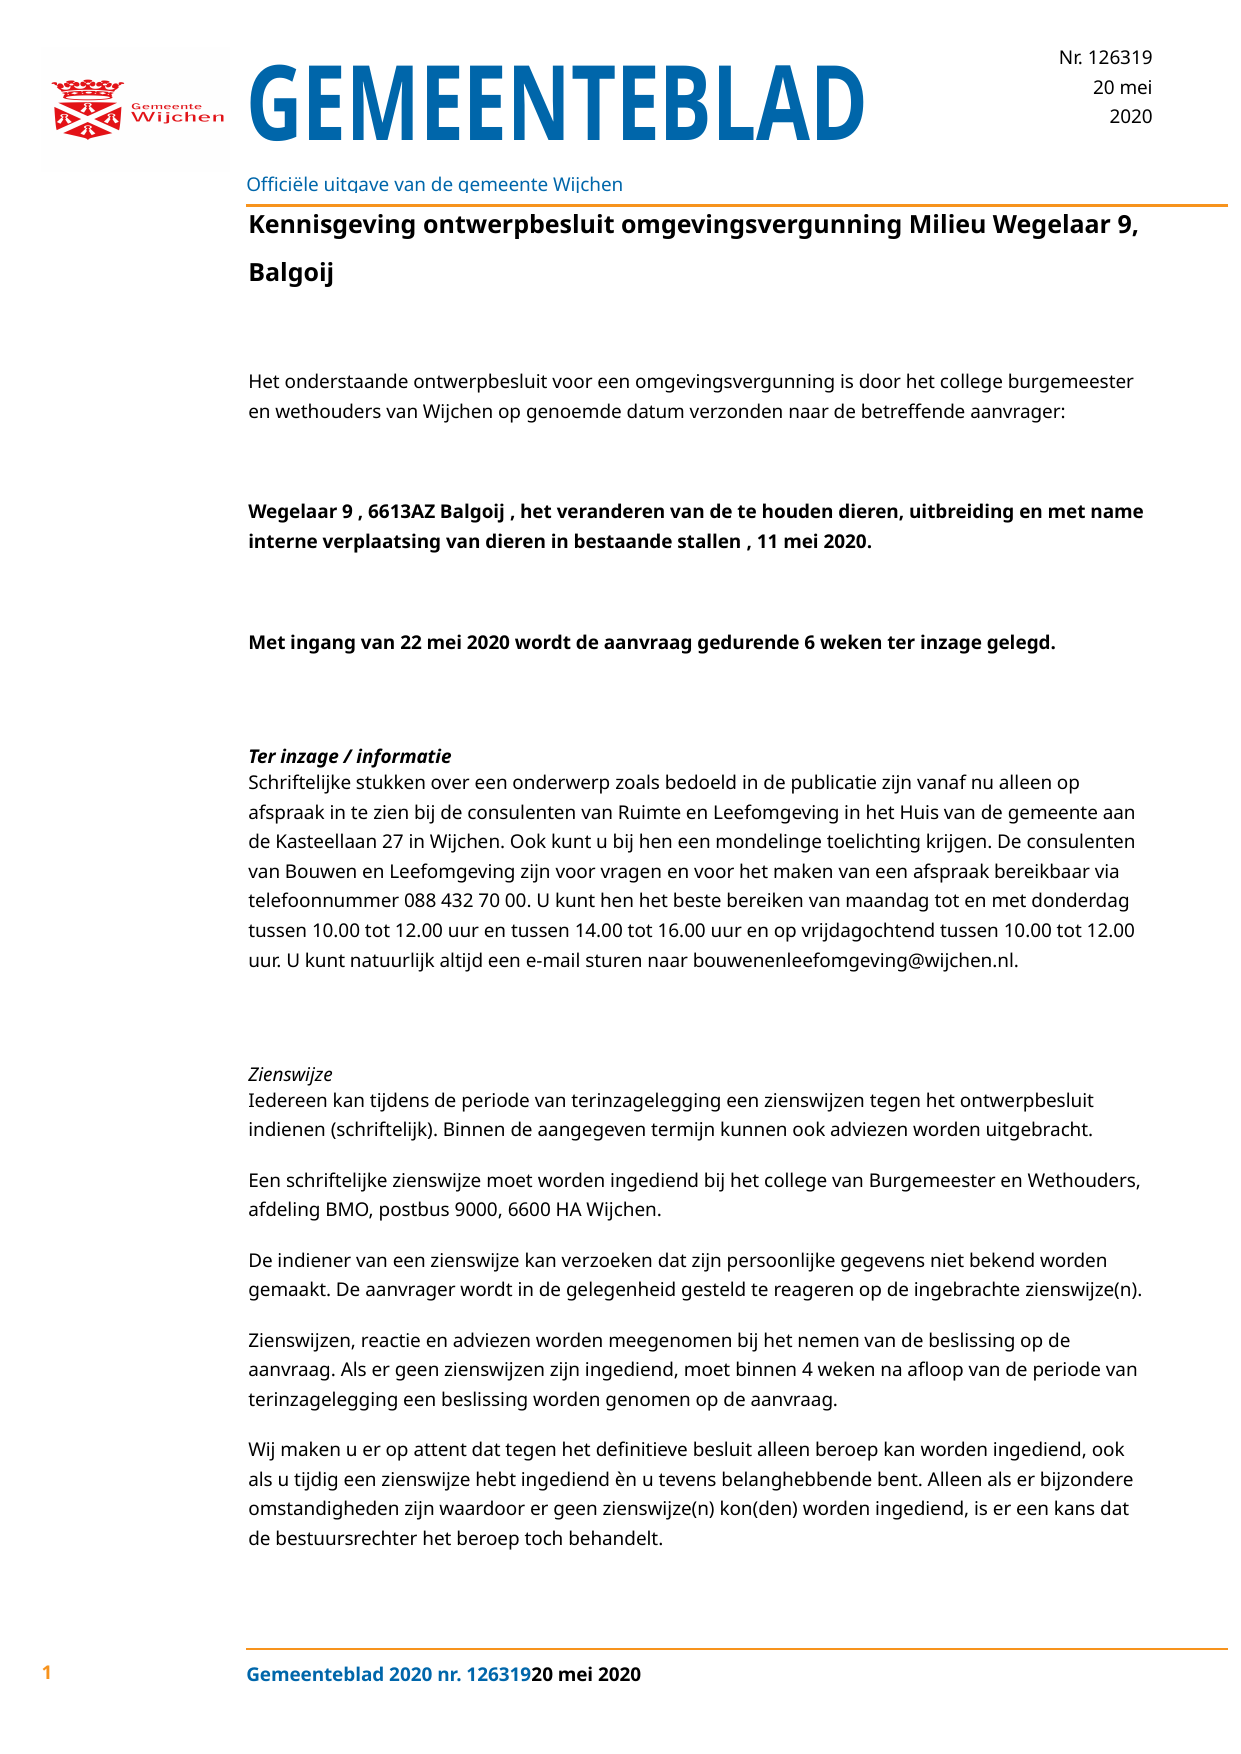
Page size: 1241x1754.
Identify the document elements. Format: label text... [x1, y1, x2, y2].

text Zienswijze [248, 1061, 1152, 1087]
text Wegelaar 9 , 6613AZ Balgoij , het veranderen van de te houden dieren, uitbreiding en met name interne verplaatsing van dieren in bestaande stallen , 11 mei 2020. [248, 499, 1152, 554]
picture [41, 47, 231, 172]
text Ter inzage / informatie [248, 743, 1152, 769]
text Met ingang van 22 mei 2020 wordt de aanvraag gedurende 6 weken ter inzage gelegd. [248, 629, 1152, 655]
text Een schriftelijke zienswijze moet worden ingediend bij het college van Burgemeester en Wethouders, afdeling BMO, postbus 9000, 6600 HA Wijchen. [248, 1167, 1152, 1222]
text Zienswijzen, reactie en adviezen worden meegenomen bij het nemen van de beslissing op de aanvraag. Als er geen zienswijzen zijn ingediend, moet binnen 4 weken na afloop van de periode van terinzagelegging een beslissing worden genomen op de aanvraag. [248, 1327, 1152, 1412]
text Wij maken u er op attent dat tegen het definitieve besluit alleen beroep kan worden ingediend, ook als u tijdig een zienswijze hebt ingediend èn u tevens belanghebbende bent. Alleen als er bijzondere omstandigheden zijn waardoor er geen zienswijze(n) kon(den) worden ingediend, is er een kans dat de bestuursrechter het beroep toch behandelt. [248, 1436, 1152, 1551]
text Iedereen kan tijdens de periode van terinzagelegging een zienswijzen tegen het ontwerpbesluit indienen (schriftelijk). Binnen de aangegeven termijn kunnen ook adviezen worden uitgebracht. [248, 1087, 1152, 1142]
text Het onderstaande ontwerpbesluit voor een omgevingsvergunning is door het college burgemeester en wethouders van Wijchen op genoemde datum verzonden naar de betreffende aanvrager: [248, 368, 1152, 424]
text De indiener van een zienswijze kan verzoeken dat zijn persoonlijke gegevens niet bekend worden gemaakt. De aanvrager wordt in de gelegenheid gesteld te reageren op de ingebrachte zienswijze(n). [248, 1247, 1152, 1302]
text Schriftelijke stukken over een onderwerp zoals bedoeld in de publicatie zijn vanaf nu alleen op afspraak in te zien bij de consulenten van Ruimte en Leefomgeving in het Huis van de gemeente aan de Kasteellaan 27 in Wijchen. Ook kunt u bij hen een mondelinge toelichting krijgen. De consulenten van Bouwen en Leefomgeving zijn voor vragen en voor het maken van een afspraak bereikbaar via telefoonnummer 088 432 70 00. U kunt hen het beste bereiken van maandag tot en met donderdag tussen 10.00 tot 12.00 uur en tussen 14.00 tot 16.00 uur en op vrijdagochtend tussen 10.00 tot 12.00 uur. U kunt natuurlijk altijd een e-mail sturen naar bouwenenleefomgeving@wijchen.nl. [248, 769, 1152, 972]
text Kennisgeving ontwerpbesluit omgevingsvergunning Milieu Wegelaar 9, Balgoij [248, 207, 1152, 288]
